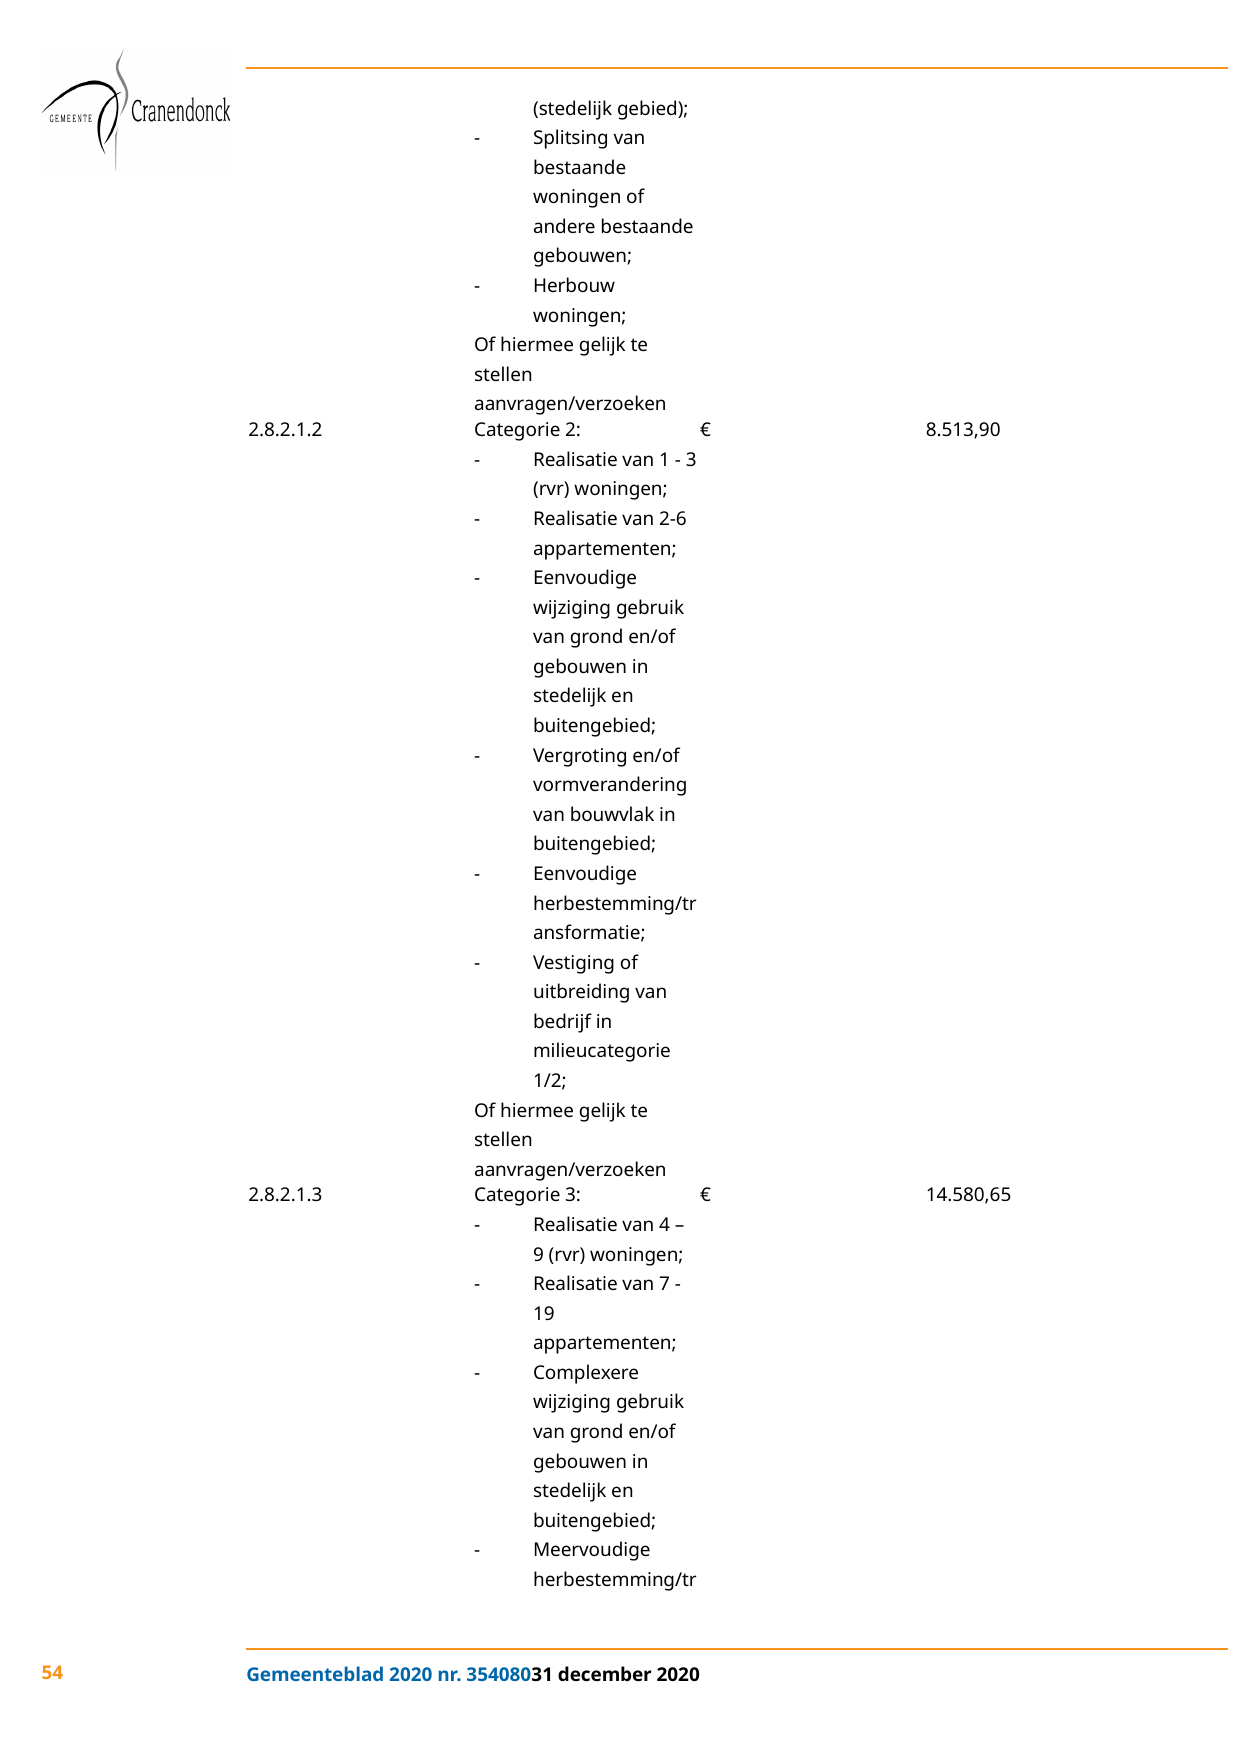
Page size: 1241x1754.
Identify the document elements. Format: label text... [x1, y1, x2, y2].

table_cell Categorie 2: Realisatie van 1 - 3 (rvr) woningen; Realisatie van 2-6 appartementen; Eenvoudige wijziging gebruik van grond en/of gebouwen in stedelijk en buitengebied; Vergroting en/of vormverandering van bouwvlak in buitengebied; Eenvoudige herbestemming/transformatie; Vestiging of uitbreiding van bedrijf in milieucategorie 1/2; Of hiermee gelijk te stellen aanvragen/verzoeken [474, 416, 700, 1182]
table_cell 2.8.2.1.2 [248, 416, 474, 1182]
table_cell Categorie 3: Realisatie van 4 – 9 (rvr) woningen; Realisatie van 7 - 19 appartementen; Complexere wijziging gebruik van grond en/of gebouwen in stedelijk en buitengebied; Meervoudige herbestemming/tr [474, 1182, 700, 1592]
table_cell [926, 95, 1152, 416]
table_cell [700, 95, 926, 416]
table_cell (stedelijk gebied); Splitsing van bestaande woningen of andere bestaande gebouwen; Herbouw woningen; Of hiermee gelijk te stellen aanvragen/verzoeken [474, 95, 700, 416]
table_cell € [700, 416, 926, 1182]
table_cell 2.8.2.1.3 [248, 1182, 474, 1592]
table_cell [248, 95, 474, 416]
table_cell 8.513,90 [926, 416, 1152, 1182]
picture [41, 47, 231, 172]
table_cell 14.580,65 [926, 1182, 1152, 1592]
table_cell € [700, 1182, 926, 1592]
